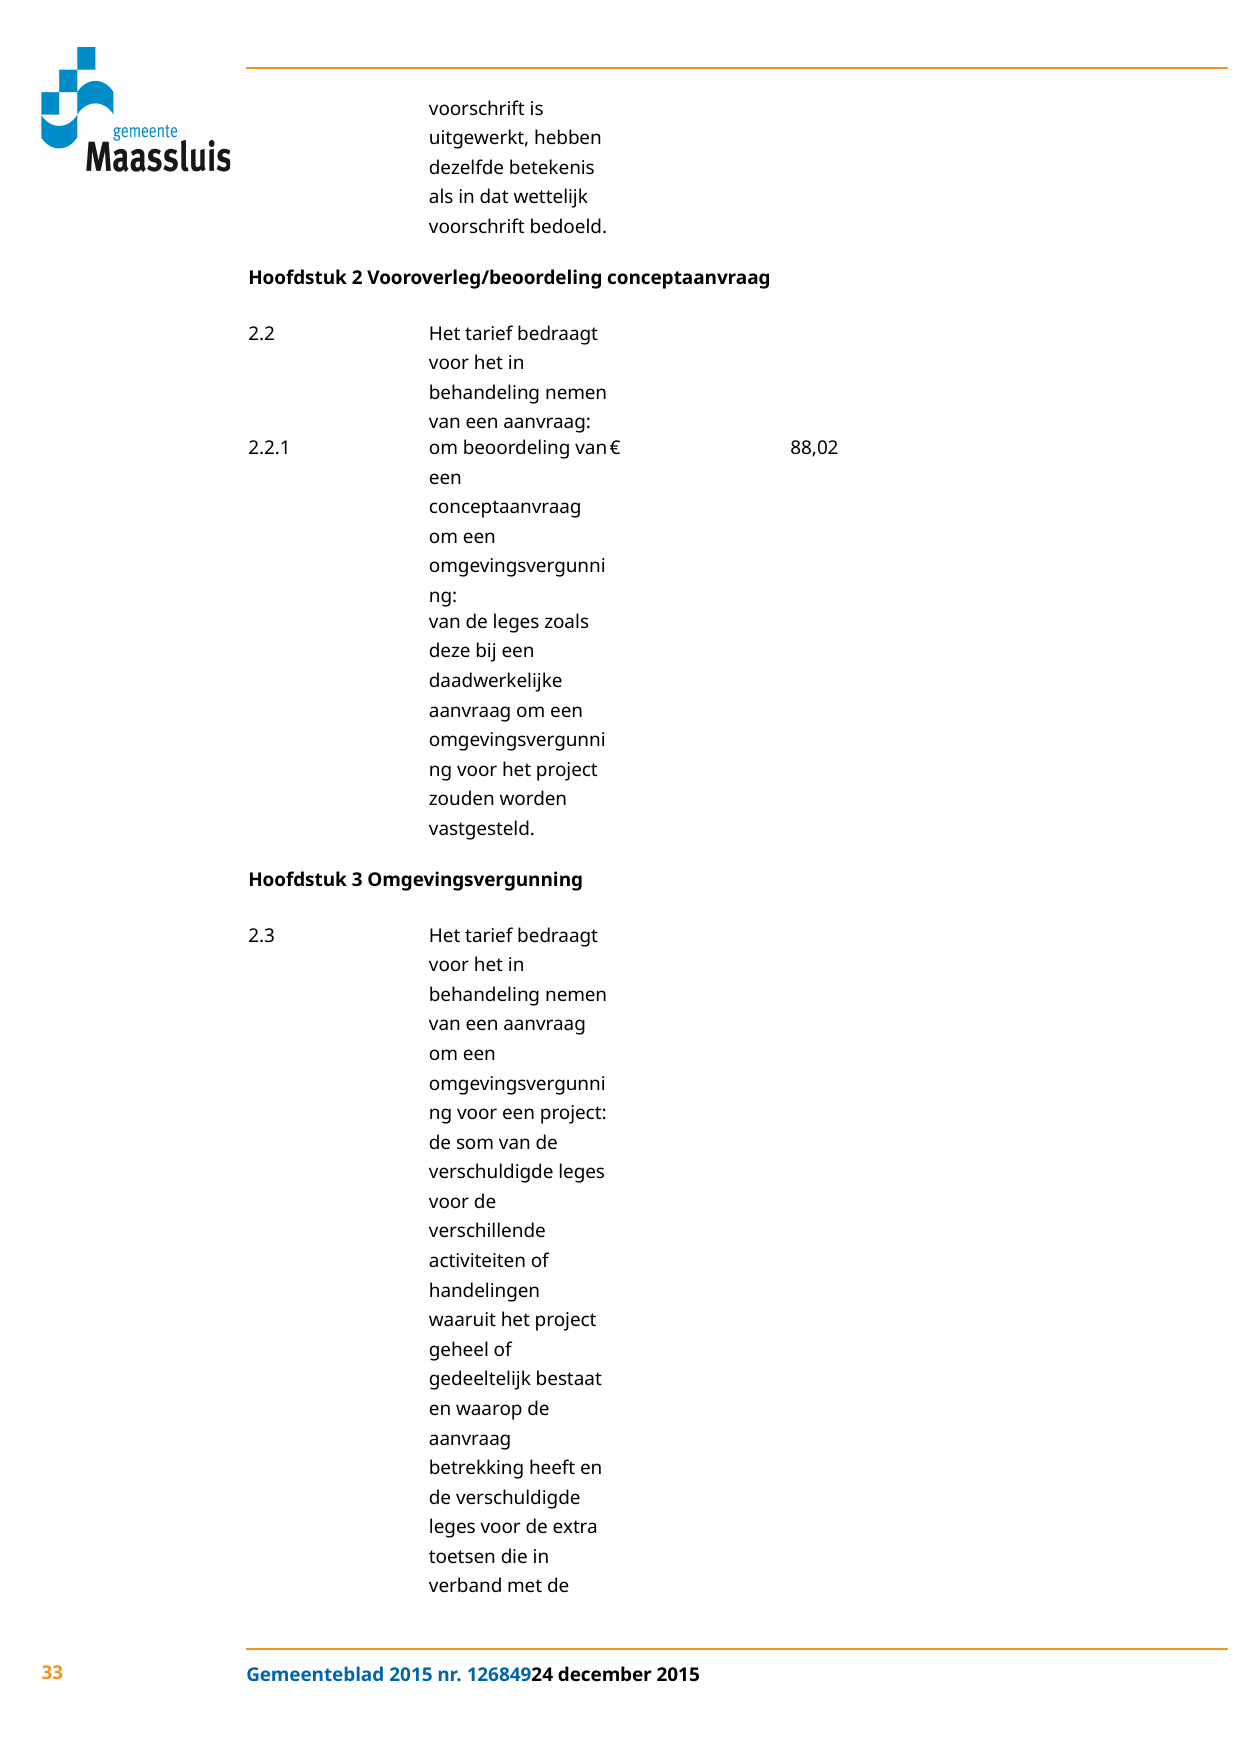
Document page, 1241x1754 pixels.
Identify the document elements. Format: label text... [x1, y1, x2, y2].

table_cell [609, 320, 790, 434]
table_cell [971, 320, 1152, 434]
table_cell € [609, 434, 790, 608]
table_cell Het tarief bedraagt voor het in behandeling nemen van een aanvraag: [429, 320, 609, 434]
table_cell [609, 922, 790, 1598]
table_cell [790, 922, 971, 1598]
table_cell [971, 922, 1152, 1598]
table_cell [790, 320, 971, 434]
table_cell [609, 95, 790, 239]
table_cell [790, 841, 971, 867]
table_cell [609, 841, 790, 867]
table_cell [971, 95, 1152, 239]
table_cell [971, 841, 1152, 867]
table_cell Het tarief bedraagt voor het in behandeling nemen van een aanvraag om een omgevingsvergunning voor een project: de som van de verschuldigde leges voor de verschillende activiteiten of handelingen waaruit het project geheel of gedeeltelijk bestaat en waarop de aanvraag betrekking heeft en de verschuldigde leges voor de extra toetsen die in verband met de [429, 922, 609, 1598]
table_cell [790, 95, 971, 239]
table_cell [609, 239, 790, 264]
table_cell 2.2.1 [248, 434, 429, 608]
table_cell voorschrift is uitgewerkt, hebben dezelfde betekenis als in dat wettelijk voorschrift bedoeld. [429, 95, 609, 239]
table_cell 2.2 [248, 320, 429, 434]
table_cell [429, 239, 609, 264]
table_cell [429, 841, 609, 867]
picture [41, 47, 231, 172]
table_cell Hoofdstuk 2 Vooroverleg/beoordeling conceptaanvraag [248, 265, 971, 320]
table_cell van de leges zoals deze bij een daadwerkelijke aanvraag om een omgevingsvergunning voor het project zouden worden vastgesteld. [429, 608, 609, 841]
table_cell 2.3 [248, 922, 429, 1598]
table_cell [248, 608, 429, 841]
table_cell 88,02 [790, 434, 971, 608]
table_cell [248, 95, 429, 239]
table_cell [790, 608, 971, 841]
table_cell [248, 239, 429, 264]
table_cell [248, 841, 429, 867]
picture [41, 47, 77, 92]
table_cell [971, 434, 1152, 608]
table_cell Hoofdstuk 3 Omgevingsvergunning [248, 867, 971, 922]
table_cell [609, 608, 790, 841]
table_cell [971, 239, 1152, 264]
table_cell om beoordeling van een conceptaanvraag om een omgevingsvergunning: [429, 434, 609, 608]
table_cell [790, 239, 971, 264]
